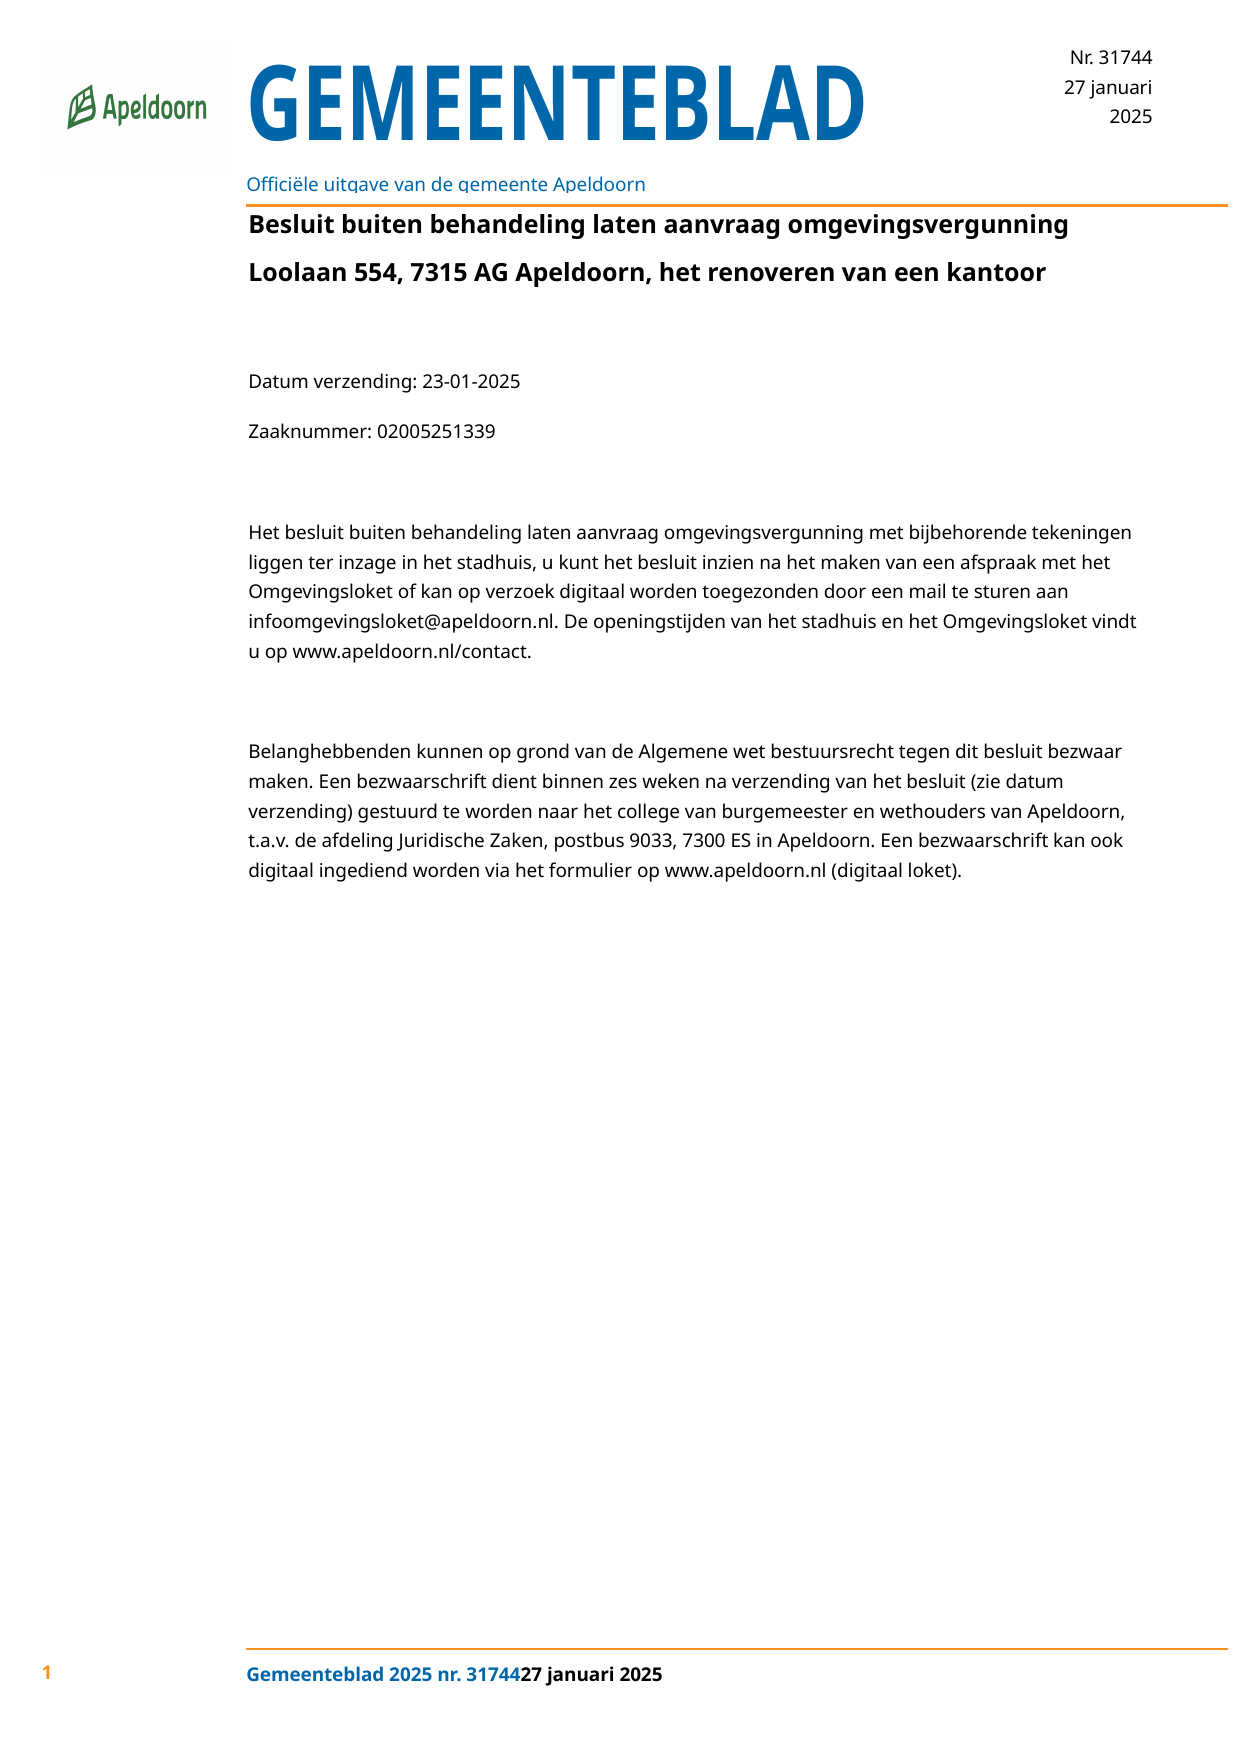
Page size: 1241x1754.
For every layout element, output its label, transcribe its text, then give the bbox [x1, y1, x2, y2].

text Besluit buiten behandeling laten aanvraag omgevingsvergunning Loolaan 554, 7315 AG Apeldoorn, het renoveren van een kantoor [248, 207, 1152, 288]
text Zaaknummer: 02005251339 [248, 419, 1152, 444]
picture [41, 47, 231, 172]
text Belanghebbenden kunnen op grond van de Algemene wet bestuursrecht tegen dit besluit bezwaar maken. Een bezwaarschrift dient binnen zes weken na verzending van het besluit (zie datum verzending) gestuurd te worden naar het college van burgemeester en wethouders van Apeldoorn, t.a.v. de afdeling Juridische Zaken, postbus 9033, 7300 ES in Apeldoorn. Een bezwaarschrift kan ook digitaal ingediend worden via het formulier op www.apeldoorn.nl (digitaal loket). [248, 739, 1152, 883]
text Datum verzending: 23-01-2025 [248, 368, 1152, 394]
text Het besluit buiten behandeling laten aanvraag omgevingsvergunning met bijbehorende tekeningen liggen ter inzage in het stadhuis, u kunt het besluit inzien na het maken van een afspraak met het Omgevingsloket of kan op verzoek digitaal worden toegezonden door een mail te sturen aan infoomgevingsloket@apeldoorn.nl. De openingstijden van het stadhuis en het Omgevingsloket vindt u op www.apeldoorn.nl/contact. [248, 519, 1152, 664]
